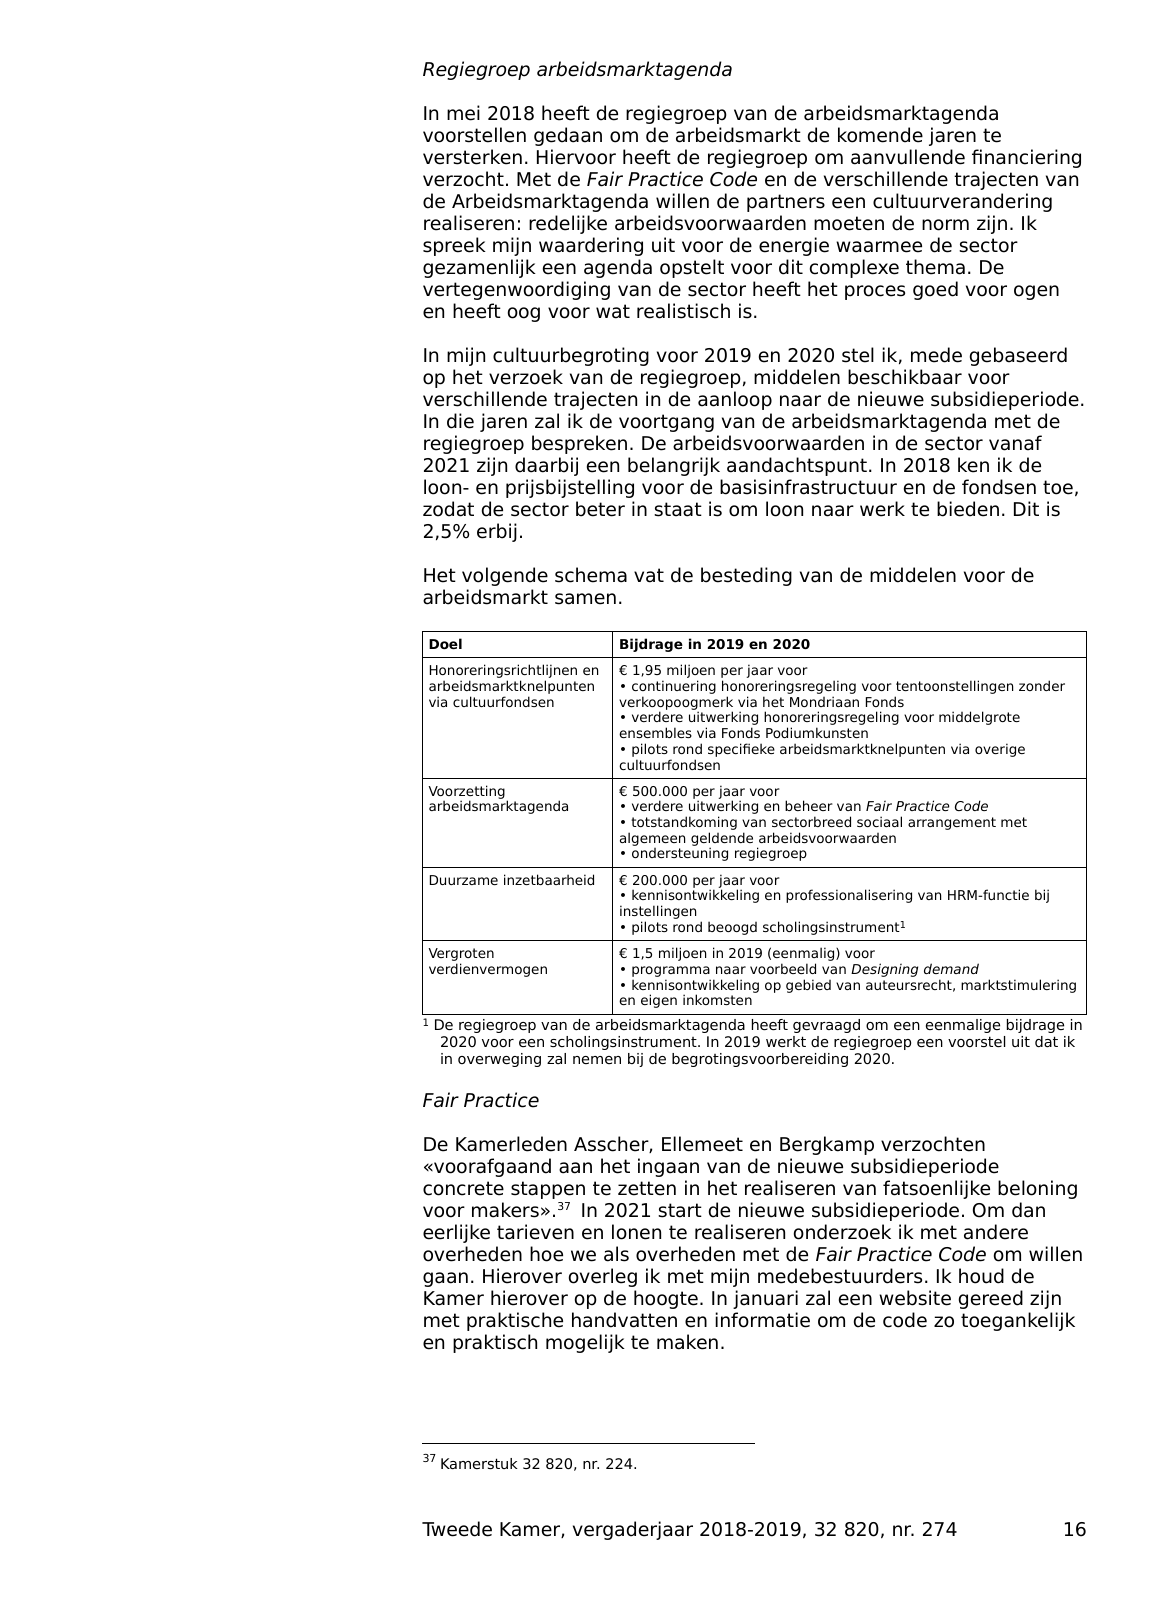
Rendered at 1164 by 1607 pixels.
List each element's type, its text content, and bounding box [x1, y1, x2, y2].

table_cell € 1,5 miljoen in 2019 (eenmalig) voor • programma naar voorbeeld van Designing demand • kennisontwikkeling op gebied van auteursrecht, marktstimulering en eigen inkomsten [613, 941, 1086, 1013]
text In mijn cultuurbegroting voor 2019 en 2020 stel ik, mede gebaseerd op het verzoek van de regiegroep, middelen beschikbaar voor verschillende trajecten in de aanloop naar de nieuwe subsidieperiode. In die jaren zal ik de voortgang van de arbeidsmarktagenda met de regiegroep bespreken. De arbeidsvoorwaarden in de sector vanaf 2021 zijn daarbij een belangrijk aandachtspunt. In 2018 ken ik de loon- en prijsbijstelling voor de basisinfrastructuur en de fondsen toe, zodat de sector beter in staat is om loon naar werk te bieden. Dit is 2,5% erbij. [422, 345, 1087, 543]
table_cell Duurzame inzetbaarheid [423, 868, 612, 940]
table_cell € 1,95 miljoen per jaar voor • continuering honoreringsregeling voor tentoonstellingen zonder verkoopoogmerk via het Mondriaan Fonds • verdere uitwerking honoreringsregeling voor middelgrote ensembles via Fonds Podiumkunsten • pilots rond specifieke arbeidsmarktknelpunten via overige cultuurfondsen [613, 658, 1086, 778]
table_cell € 500.000 per jaar voor • verdere uitwerking en beheer van Fair Practice Code • totstandkoming van sectorbreed sociaal arrangement met algemeen geldende arbeidsvoorwaarden • ondersteuning regiegroep [613, 779, 1086, 867]
text Het volgende schema vat de besteding van de middelen voor de arbeidsmarkt samen. [422, 565, 1087, 609]
table_cell Honoreringsrichtlijnen en arbeidsmarktknelpunten via cultuurfondsen [423, 658, 612, 778]
table_cell Voorzetting arbeidsmarktagenda [423, 779, 612, 867]
table_cell Vergroten verdienvermogen [423, 941, 612, 1013]
text In mei 2018 heeft de regiegroep van de arbeidsmarktagenda voorstellen gedaan om de arbeidsmarkt de komende jaren te versterken. Hiervoor heeft de regiegroep om aanvullende financiering verzocht. Met de Fair Practice Code en de verschillende trajecten van de Arbeidsmarktagenda willen de partners een cultuurverandering realiseren: redelijke arbeidsvoorwaarden moeten de norm zijn. Ik spreek mijn waardering uit voor de energie waarmee de sector gezamenlijk een agenda opstelt voor dit complexe thema. De vertegenwoordiging van de sector heeft het proces goed voor ogen en heeft oog voor wat realistisch is. [422, 103, 1087, 323]
subtitle Fair Practice [422, 1090, 1087, 1112]
text Kamerstuk 32 820, nr. 224. [422, 1452, 1087, 1474]
table_header Bijdrage in 2019 en 2020 [613, 632, 1086, 657]
subtitle Regiegroep arbeidsmarktagenda [422, 59, 1087, 81]
table_cell € 200.000 per jaar voor • kennisontwikkeling en professionalisering van HRM-functie bij instellingen • pilots rond beoogd scholingsinstrument1 [613, 868, 1086, 940]
text De Kamerleden Asscher, Ellemeet en Bergkamp verzochten «voorafgaand aan het ingaan van de nieuwe subsidieperiode concrete stappen te zetten in het realiseren van fatsoenlijke beloning voor makers». In 2021 start de nieuwe subsidieperiode. Om dan eerlijke tarieven en lonen te realiseren onderzoek ik met andere overheden hoe we als overheden met de Fair Practice Code om willen gaan. Hierover overleg ik met mijn medebestuurders. Ik houd de Kamer hierover op de hoogte. In januari zal een website gereed zijn met praktische handvatten en informatie om de code zo toegankelijk en praktisch mogelijk te maken. [422, 1134, 1087, 1354]
table_cell 1 De regiegroep van de arbeidsmarktagenda heeft gevraagd om een eenmalige bijdrage in 2020 voor een scholingsinstrument. In 2019 werkt de regiegroep een voorstel uit dat ik in overweging zal nemen bij de begrotingsvoorbereiding 2020. [422, 1015, 1087, 1068]
table_header Doel [423, 632, 612, 657]
